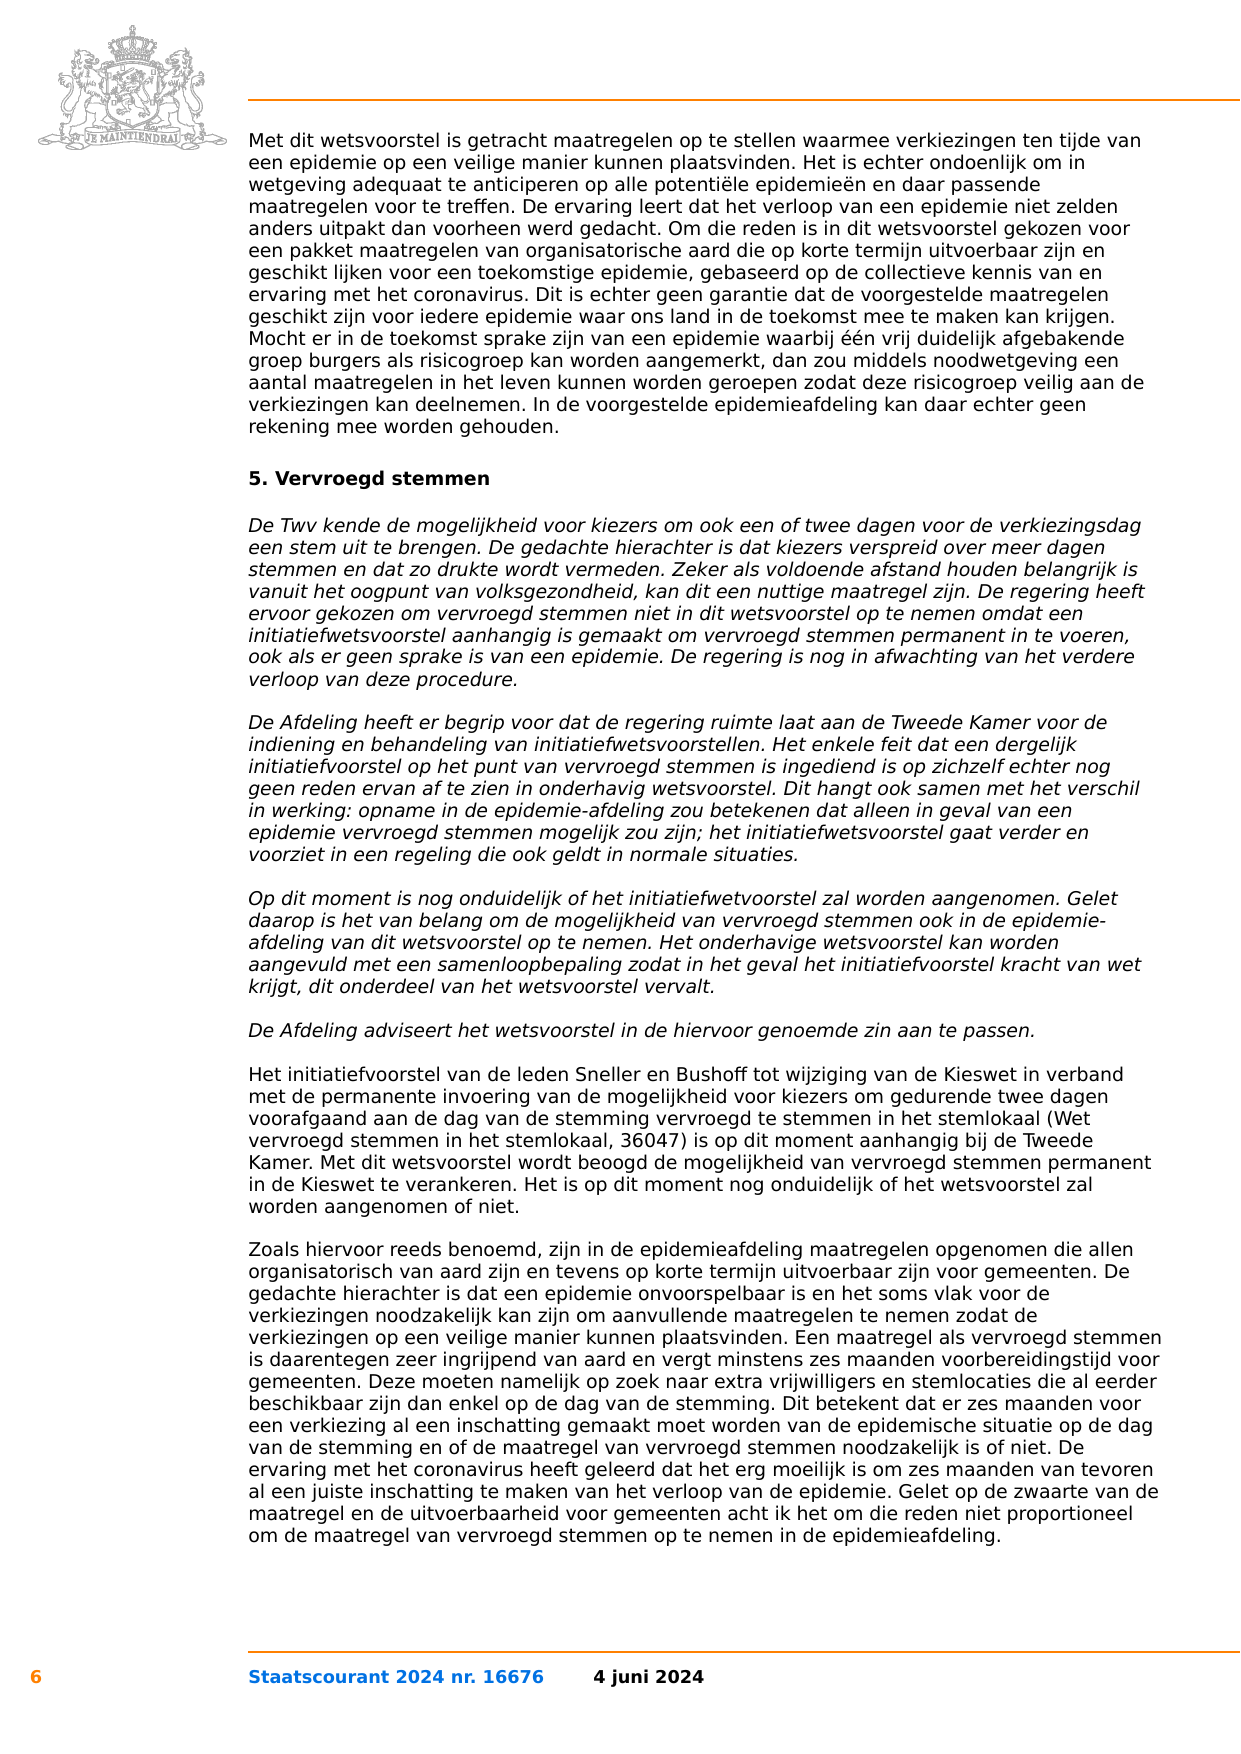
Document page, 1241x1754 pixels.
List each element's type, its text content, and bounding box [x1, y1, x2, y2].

text Het initiatiefvoorstel van de leden Sneller en Bushoff tot wijziging van de Kieswet in verband met de permanente invoering van de mogelijkheid voor kiezers om gedurende twee dagen voorafgaand aan de dag van de stemming vervroegd te stemmen in het stemlokaal (Wet vervroegd stemmen in het stemlokaal, 36047) is op dit moment aanhangig bij de Tweede Kamer. Met dit wetsvoorstel wordt beoogd de mogelijkheid van vervroegd stemmen permanent in de Kieswet te verankeren. Het is op dit moment nog onduidelijk of het wetsvoorstel zal worden aangenomen of niet. [248, 1064, 1163, 1217]
subtitle 5. Vervroegd stemmen [248, 468, 1163, 489]
text Met dit wetsvoorstel is getracht maatregelen op te stellen waarmee verkiezingen ten tijde van een epidemie op een veilige manier kunnen plaatsvinden. Het is echter ondoenlijk om in wetgeving adequaat te anticiperen op alle potentiële epidemieën en daar passende maatregelen voor te treffen. De ervaring leert dat het verloop van een epidemie niet zelden anders uitpakt dan voorheen werd gedacht. Om die reden is in dit wetsvoorstel gekozen voor een pakket maatregelen van organisatorische aard die op korte termijn uitvoerbaar zijn en geschikt lijken voor een toekomstige epidemie, gebaseerd op de collectieve kennis van en ervaring met het coronavirus. Dit is echter geen garantie dat de voorgestelde maatregelen geschikt zijn voor iedere epidemie waar ons land in de toekomst mee te maken kan krijgen. Mocht er in de toekomst sprake zijn van een epidemie waarbij één vrij duidelijk afgebakende groep burgers als risicogroep kan worden aangemerkt, dan zou middels noodwetgeving een aantal maatregelen in het leven kunnen worden geroepen zodat deze risicogroep veilig aan de verkiezingen kan deelnemen. In de voorgestelde epidemieafdeling kan daar echter geen rekening mee worden gehouden. [248, 130, 1163, 438]
picture [38, 25, 227, 150]
text De Afdeling adviseert het wetsvoorstel in de hiervoor genoemde zin aan te passen. [248, 1020, 1163, 1042]
text Zoals hiervoor reeds benoemd, zijn in de epidemieafdeling maatregelen opgenomen die allen organisatorisch van aard zijn en tevens op korte termijn uitvoerbaar zijn voor gemeenten. De gedachte hierachter is dat een epidemie onvoorspelbaar is en het soms vlak voor de verkiezingen noodzakelijk kan zijn om aanvullende maatregelen te nemen zodat de verkiezingen op een veilige manier kunnen plaatsvinden. Een maatregel als vervroegd stemmen is daarentegen zeer ingrijpend van aard en vergt minstens zes maanden voorbereidingstijd voor gemeenten. Deze moeten namelijk op zoek naar extra vrijwilligers en stemlocaties die al eerder beschikbaar zijn dan enkel op de dag van de stemming. Dit betekent dat er zes maanden voor een verkiezing al een inschatting gemaakt moet worden van de epidemische situatie op de dag van de stemming en of de maatregel van vervroegd stemmen noodzakelijk is of niet. De ervaring met het coronavirus heeft geleerd dat het erg moeilijk is om zes maanden van tevoren al een juiste inschatting te maken van het verloop van de epidemie. Gelet op de zwaarte van de maatregel en de uitvoerbaarheid voor gemeenten acht ik het om die reden niet proportioneel om de maatregel van vervroegd stemmen op te nemen in de epidemieafdeling. [248, 1239, 1163, 1547]
text Op dit moment is nog onduidelijk of het initiatiefwetvoorstel zal worden aangenomen. Gelet daarop is het van belang om de mogelijkheid van vervroegd stemmen ook in de epidemie-afdeling van dit wetsvoorstel op te nemen. Het onderhavige wetsvoorstel kan worden aangevuld met een samenloopbepaling zodat in het geval het initiatiefvoorstel kracht van wet krijgt, dit onderdeel van het wetsvoorstel vervalt. [248, 888, 1163, 998]
text De Afdeling heeft er begrip voor dat de regering ruimte laat aan de Tweede Kamer voor de indiening en behandeling van initiatiefwetsvoorstellen. Het enkele feit dat een dergelijk initiatiefvoorstel op het punt van vervroegd stemmen is ingediend is op zichzelf echter nog geen reden ervan af te zien in onderhavig wetsvoorstel. Dit hangt ook samen met het verschil in werking: opname in de epidemie-afdeling zou betekenen dat alleen in geval van een epidemie vervroegd stemmen mogelijk zou zijn; het initiatiefwetsvoorstel gaat verder en voorziet in een regeling die ook geldt in normale situaties. [248, 712, 1163, 866]
text De Twv kende de mogelijkheid voor kiezers om ook een of twee dagen voor de verkiezingsdag een stem uit te brengen. De gedachte hierachter is dat kiezers verspreid over meer dagen stemmen en dat zo drukte wordt vermeden. Zeker als voldoende afstand houden belangrijk is vanuit het oogpunt van volksgezondheid, kan dit een nuttige maatregel zijn. De regering heeft ervoor gekozen om vervroegd stemmen niet in dit wetsvoorstel op te nemen omdat een initiatiefwetsvoorstel aanhangig is gemaakt om vervroegd stemmen permanent in te voeren, ook als er geen sprake is van een epidemie. De regering is nog in afwachting van het verdere verloop van deze procedure. [248, 514, 1163, 690]
